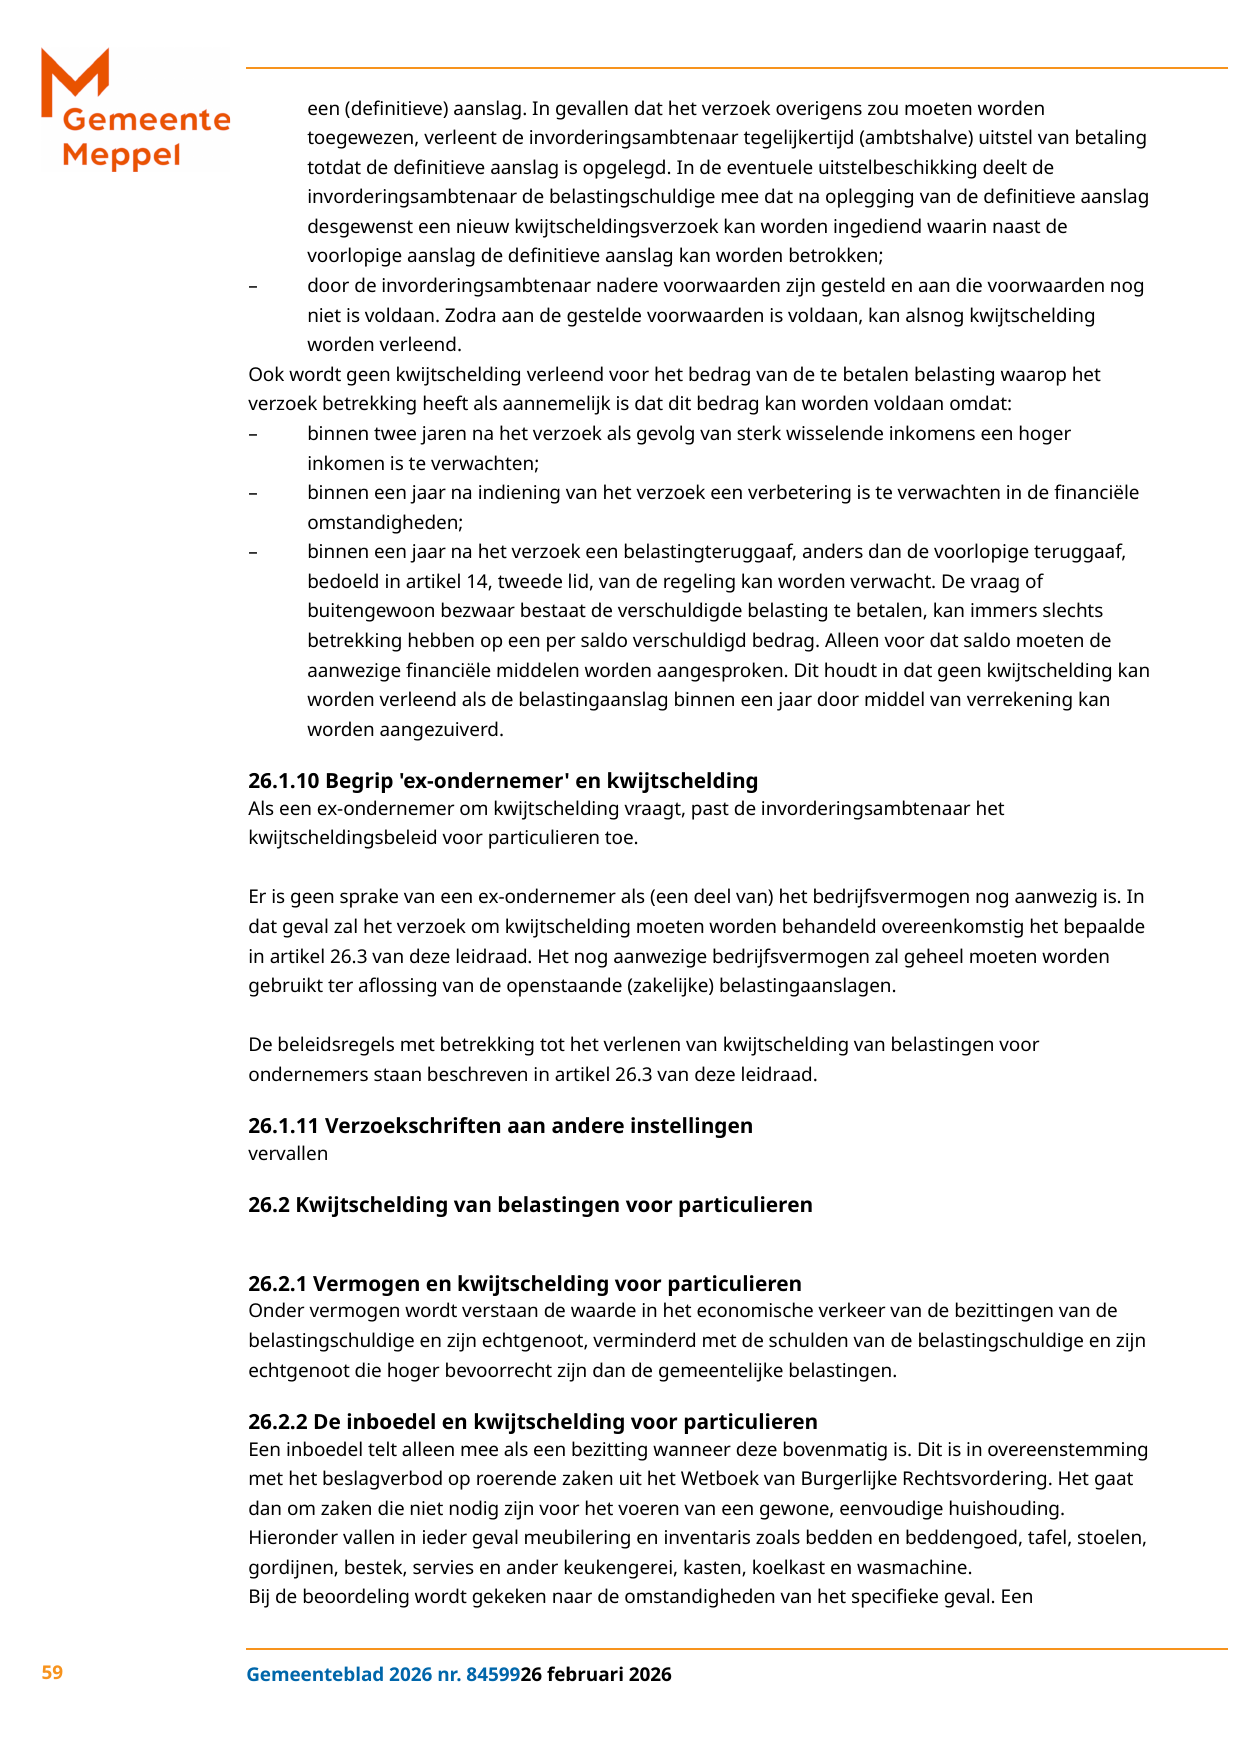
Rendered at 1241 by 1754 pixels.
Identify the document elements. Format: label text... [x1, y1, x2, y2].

text Bij de beoordeling wordt gekeken naar de omstandigheden van het specifieke geval. Een [248, 1584, 1152, 1609]
list door de invorderingsambtenaar nadere voorwaarden zijn gesteld en aan die voorwaarden nog niet is voldaan. Zodra aan de gestelde voorwaarden is voldaan, kan alsnog kwijtschelding worden verleend. [248, 272, 1152, 357]
text Ook wordt geen kwijtschelding verleend voor het bedrag van de te betalen belasting waarop het verzoek betrekking heeft als aannemelijk is dat dit bedrag kan worden voldaan omdat: [248, 361, 1152, 416]
text 26.2.2 De inboedel en kwijtschelding voor particulieren [248, 1407, 1152, 1436]
text Een inboedel telt alleen mee als een bezitting wanneer deze bovenmatig is. Dit is in overeenstemming met het beslagverbod op roerende zaken uit het Wetboek van Burgerlijke Rechtsvordering. Het gaat dan om zaken die niet nodig zijn voor het voeren van een gewone, eenvoudige huishouding. Hieronder vallen in ieder geval meubilering en inventaris zoals bedden en beddengoed, tafel, stoelen, gordijnen, bestek, servies en ander keukengerei, kasten, koelkast en wasmachine. [248, 1436, 1152, 1580]
text 26.2 Kwijtschelding van belastingen voor particulieren [248, 1190, 1152, 1219]
text 26.1.10 Begrip 'ex-ondernemer' en kwijtschelding [248, 766, 1152, 795]
list een (definitieve) aanslag. In gevallen dat het verzoek overigens zou moeten worden toegewezen, verleent de invorderingsambtenaar tegelijkertijd (ambtshalve) uitstel van betaling totdat de definitieve aanslag is opgelegd. In de eventuele uitstelbeschikking deelt de invorderingsambtenaar de belastingschuldige mee dat na oplegging van de definitieve aanslag desgewenst een nieuw kwijtscheldingsverzoek kan worden ingediend waarin naast de voorlopige aanslag de definitieve aanslag kan worden betrokken; [248, 95, 1152, 268]
text vervallen [248, 1140, 1152, 1166]
text 26.2.1 Vermogen en kwijtschelding voor particulieren [248, 1269, 1152, 1298]
text Onder vermogen wordt verstaan de waarde in het economische verkeer van de bezittingen van de belastingschuldige en zijn echtgenoot, verminderd met de schulden van de belastingschuldige en zijn echtgenoot die hoger bevoorrecht zijn dan de gemeentelijke belastingen. [248, 1298, 1152, 1383]
list binnen een jaar na indiening van het verzoek een verbetering is te verwachten in de financiële omstandigheden; [248, 479, 1152, 535]
text Als een ex-ondernemer om kwijtschelding vraagt, past de invorderingsambtenaar het kwijtscheldingsbeleid voor particulieren toe. [248, 795, 1152, 850]
text Er is geen sprake van een ex-ondernemer als (een deel van) het bedrijfsvermogen nog aanwezig is. In dat geval zal het verzoek om kwijtschelding moeten worden behandeld overeenkomstig het bepaalde in artikel 26.3 van deze leidraad. Het nog aanwezige bedrijfsvermogen zal geheel moeten worden gebruikt ter aflossing van de openstaande (zakelijke) belastingaanslagen. [248, 884, 1152, 998]
picture [41, 47, 231, 172]
list binnen twee jaren na het verzoek als gevolg van sterk wisselende inkomens een hoger inkomen is te verwachten; [248, 420, 1152, 476]
text 26.1.11 Verzoekschriften aan andere instellingen [248, 1112, 1152, 1140]
text De beleidsregels met betrekking tot het verlenen van kwijtschelding van belastingen voor ondernemers staan beschreven in artikel 26.3 van deze leidraad. [248, 1032, 1152, 1087]
list binnen een jaar na het verzoek een belastingteruggaaf, anders dan de voorlopige teruggaaf, bedoeld in artikel 14, tweede lid, van de regeling kan worden verwacht. De vraag of buitengewoon bezwaar bestaat de verschuldigde belasting te betalen, kan immers slechts betrekking hebben op een per saldo verschuldigd bedrag. Alleen voor dat saldo moeten de aanwezige financiële middelen worden aangesproken. Dit houdt in dat geen kwijtschelding kan worden verleend als de belastingaanslag binnen een jaar door middel van verrekening kan worden aangezuiverd. [248, 538, 1152, 742]
